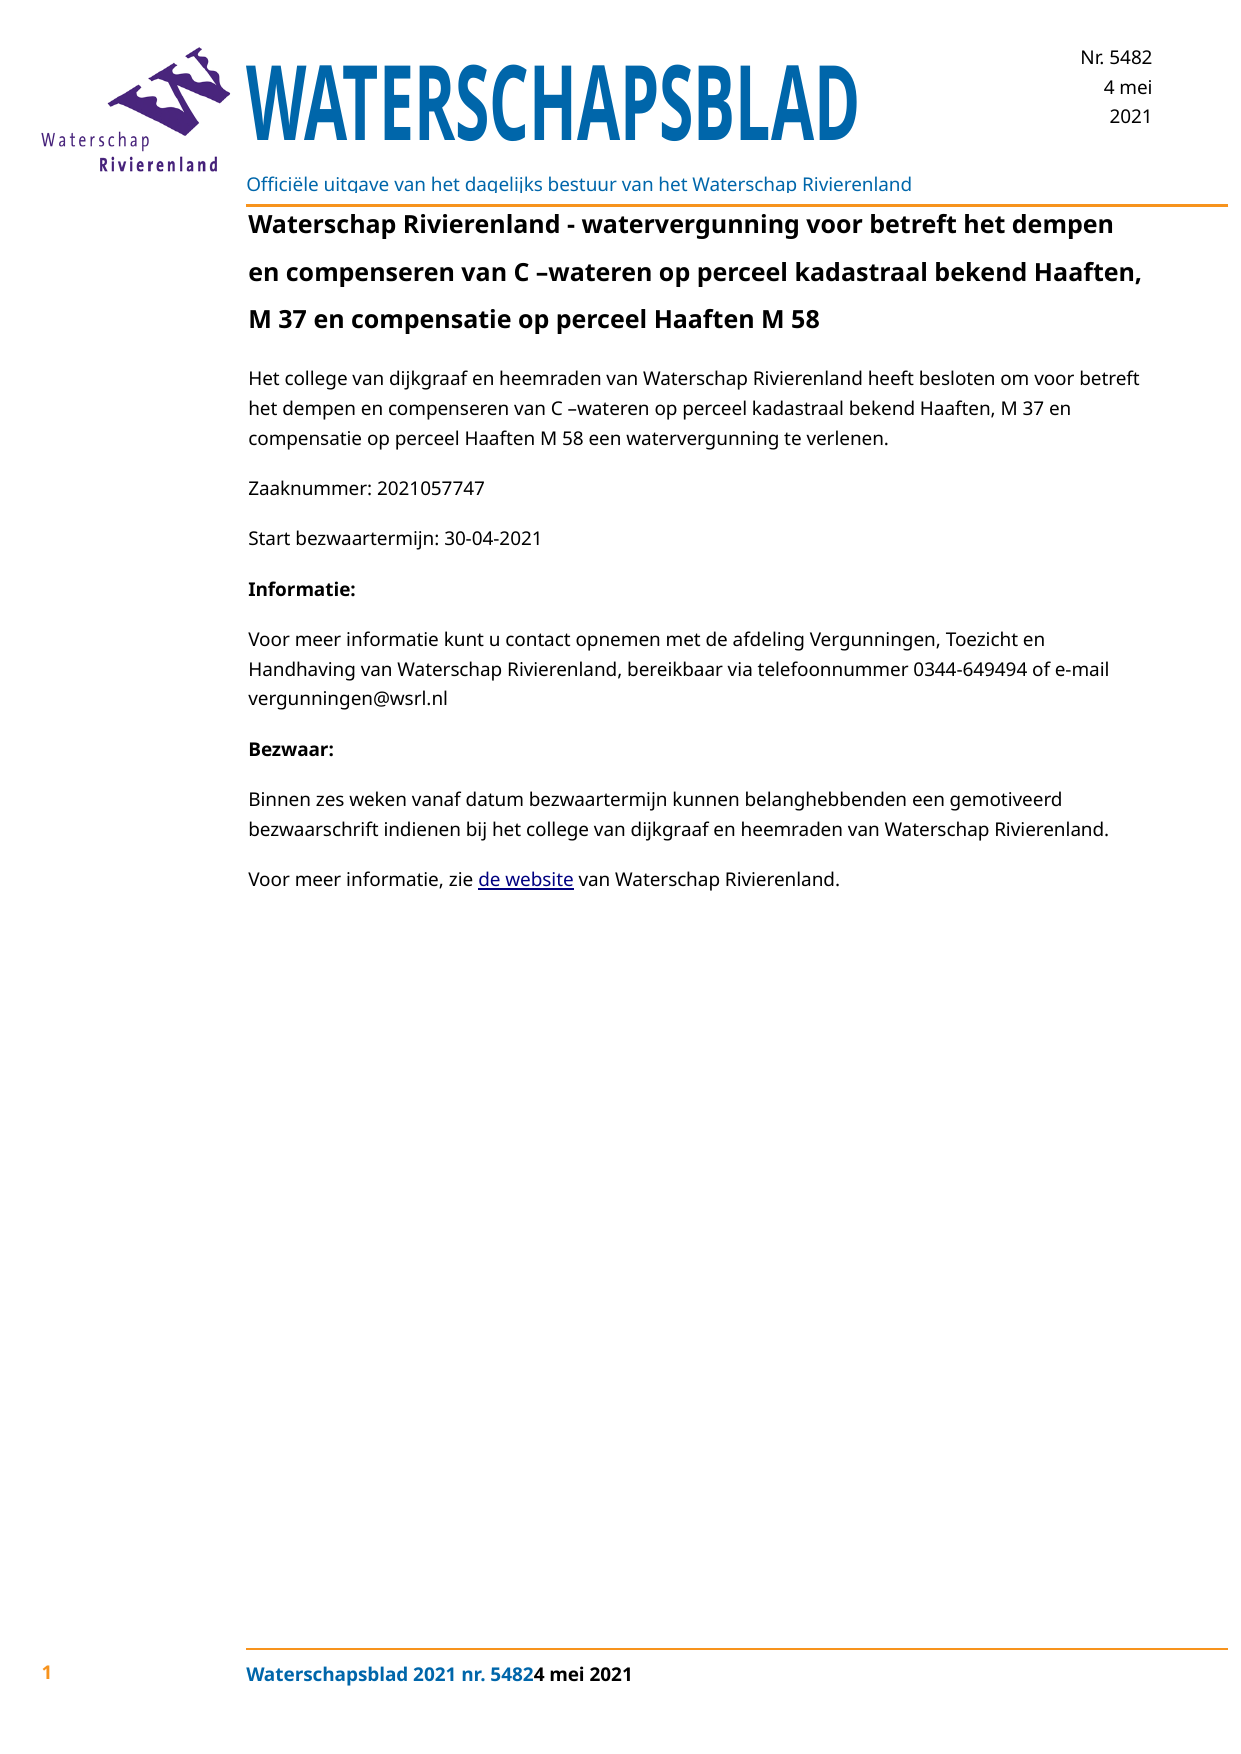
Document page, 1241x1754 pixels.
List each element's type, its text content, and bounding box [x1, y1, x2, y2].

text Binnen zes weken vanaf datum bezwaartermijn kunnen belanghebbenden een gemotiveerd bezwaarschrift indienen bij het college van dijkgraaf en heemraden van Waterschap Rivierenland. [248, 786, 1152, 842]
text Start bezwaartermijn: 30-04-2021 [248, 526, 1152, 551]
text Waterschap Rivierenland - watervergunning voor betreft het dempen en compenseren van C –wateren op perceel kadastraal bekend Haaften, M 37 en compensatie op perceel Haaften M 58 [248, 207, 1152, 336]
text Informatie: [248, 576, 1152, 602]
text Voor meer informatie kunt u contact opnemen met de afdeling Vergunningen, Toezicht en Handhaving van Waterschap Rivierenland, bereikbaar via telefoonnummer 0344-649494 of e-mail vergunningen@wsrl.nl [248, 626, 1152, 711]
text Voor meer informatie, zie de website van Waterschap Rivierenland. [248, 866, 1152, 892]
text Het college van dijkgraaf en heemraden van Waterschap Rivierenland heeft besloten om voor betreft het dempen en compenseren van C –wateren op perceel kadastraal bekend Haaften, M 37 en compensatie op perceel Haaften M 58 een watervergunning te verlenen. [248, 366, 1152, 450]
text Bezwaar: [248, 736, 1152, 762]
text Zaaknummer: 2021057747 [248, 475, 1152, 501]
picture [41, 47, 231, 172]
